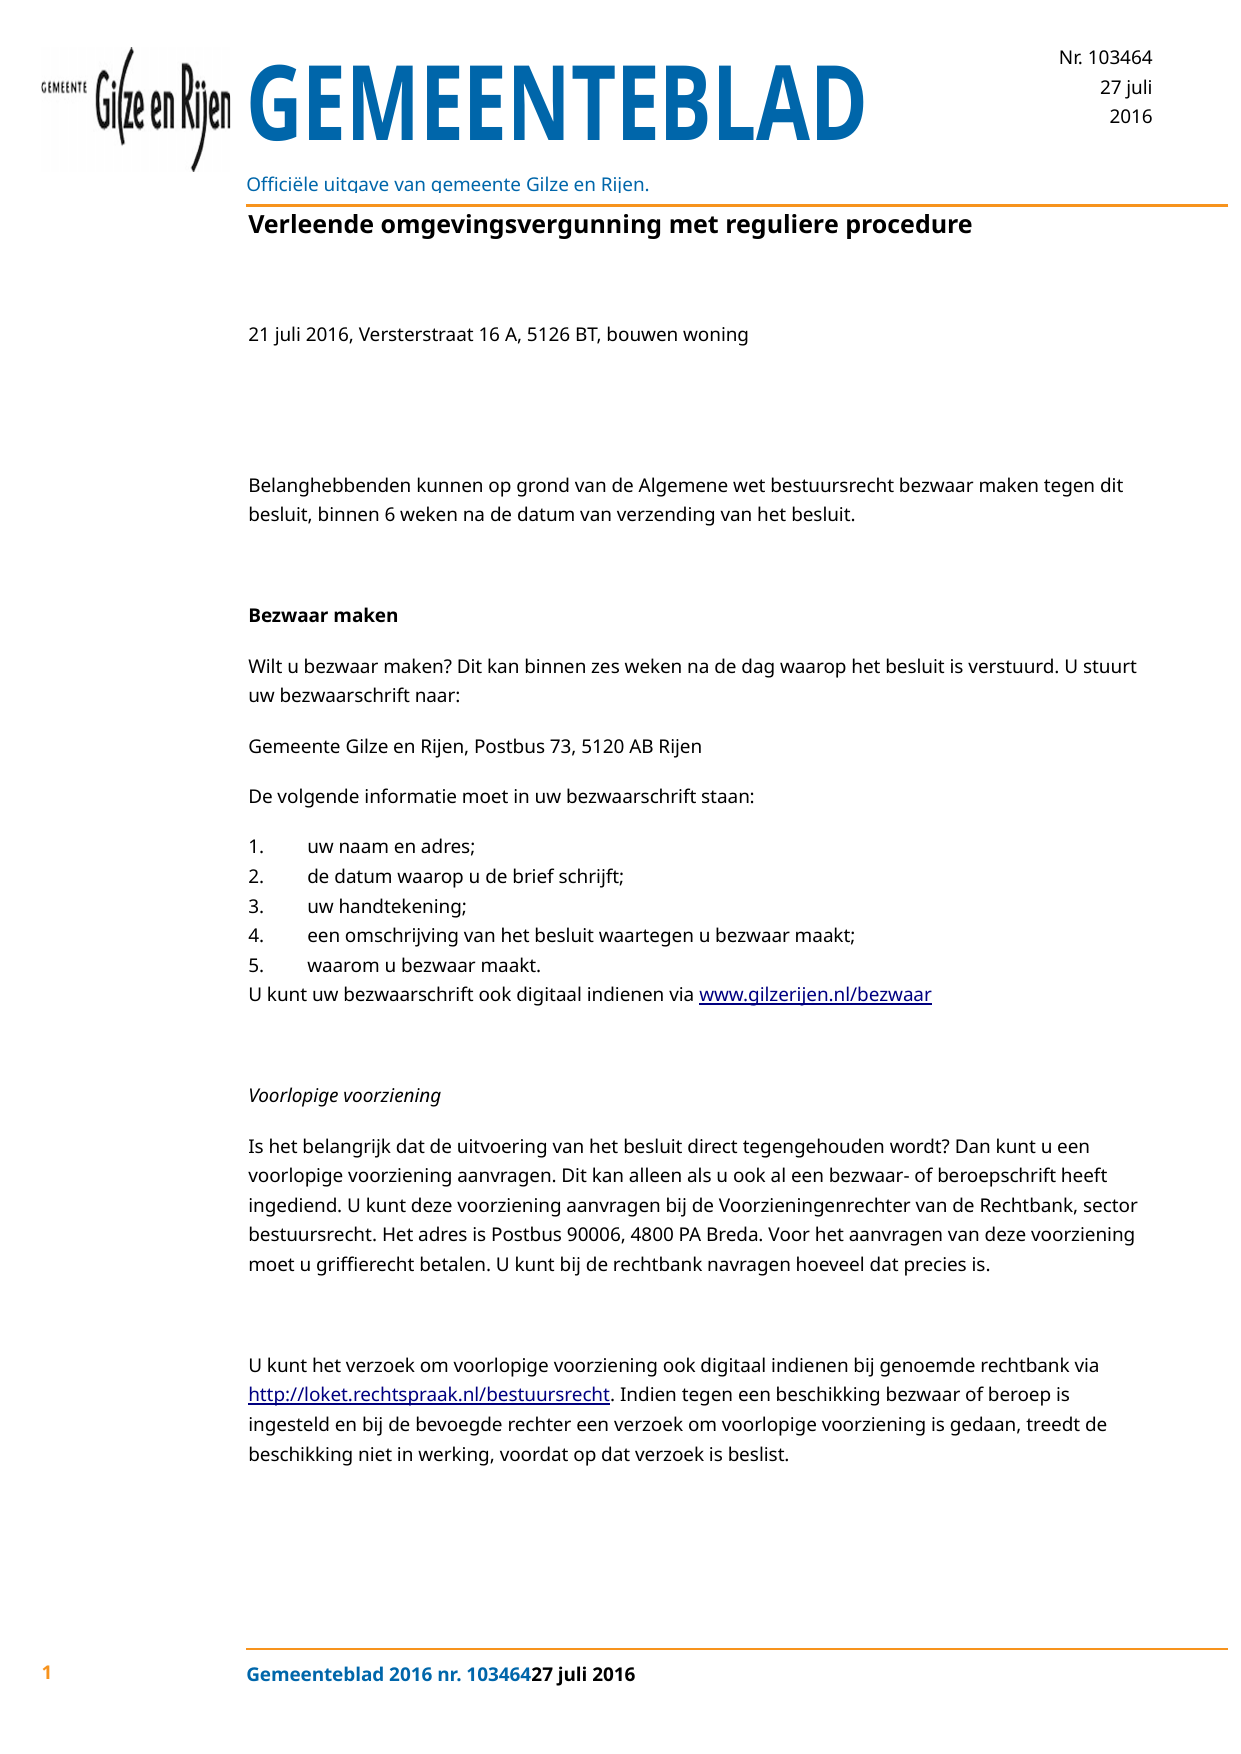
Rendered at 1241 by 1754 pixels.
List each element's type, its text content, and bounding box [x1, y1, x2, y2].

text Gemeente Gilze en Rijen, Postbus 73, 5120 AB Rijen [248, 733, 1152, 758]
text U kunt uw bezwaarschrift ook digitaal indienen via www.gilzerijen.nl/bezwaar [248, 982, 1152, 1007]
text 21 juli 2016, Versterstraat 16 A, 5126 BT, bouwen woning [248, 321, 1152, 346]
text Verleende omgevingsvergunning met reguliere procedure [248, 207, 1152, 241]
list uw handtekening; [248, 893, 1152, 918]
list waarom u bezwaar maakt. [248, 952, 1152, 978]
text Belanghebbenden kunnen op grond van de Algemene wet bestuursrecht bezwaar maken tegen dit besluit, binnen 6 weken na de datum van verzending van het besluit. [248, 472, 1152, 527]
list de datum waarop u de brief schrijft; [248, 863, 1152, 889]
text Wilt u bezwaar maken? Dit kan binnen zes weken na de dag waarop het besluit is verstuurd. U stuurt uw bezwaarschrift naar: [248, 653, 1152, 708]
picture [41, 47, 231, 172]
text Is het belangrijk dat de uitvoering van het besluit direct tegengehouden wordt? Dan kunt u een voorlopige voorziening aanvragen. Dit kan alleen als u ook al een bezwaar- of beroepschrift heeft ingediend. U kunt deze voorziening aanvragen bij de Voorzieningenrechter van de Rechtbank, sector bestuursrecht. Het adres is Postbus 90006, 4800 PA Breda. Voor het aanvragen van deze voorziening moet u griffierecht betalen. U kunt bij de rechtbank navragen hoeveel dat precies is. [248, 1133, 1152, 1277]
text U kunt het verzoek om voorlopige voorziening ook digitaal indienen bij genoemde rechtbank via http://loket.rechtspraak.nl/bestuursrecht. Indien tegen een beschikking bezwaar of beroep is ingesteld en bij de bevoegde rechter een verzoek om voorlopige voorziening is gedaan, treedt de beschikking niet in werking, voordat op dat verzoek is beslist. [248, 1352, 1152, 1466]
text Voorlopige voorziening [248, 1082, 1152, 1108]
text De volgende informatie moet in uw bezwaarschrift staan: [248, 783, 1152, 809]
list uw naam en adres; [248, 834, 1152, 859]
text Bezwaar maken [248, 602, 1152, 628]
list een omschrijving van het besluit waartegen u bezwaar maakt; [248, 922, 1152, 948]
